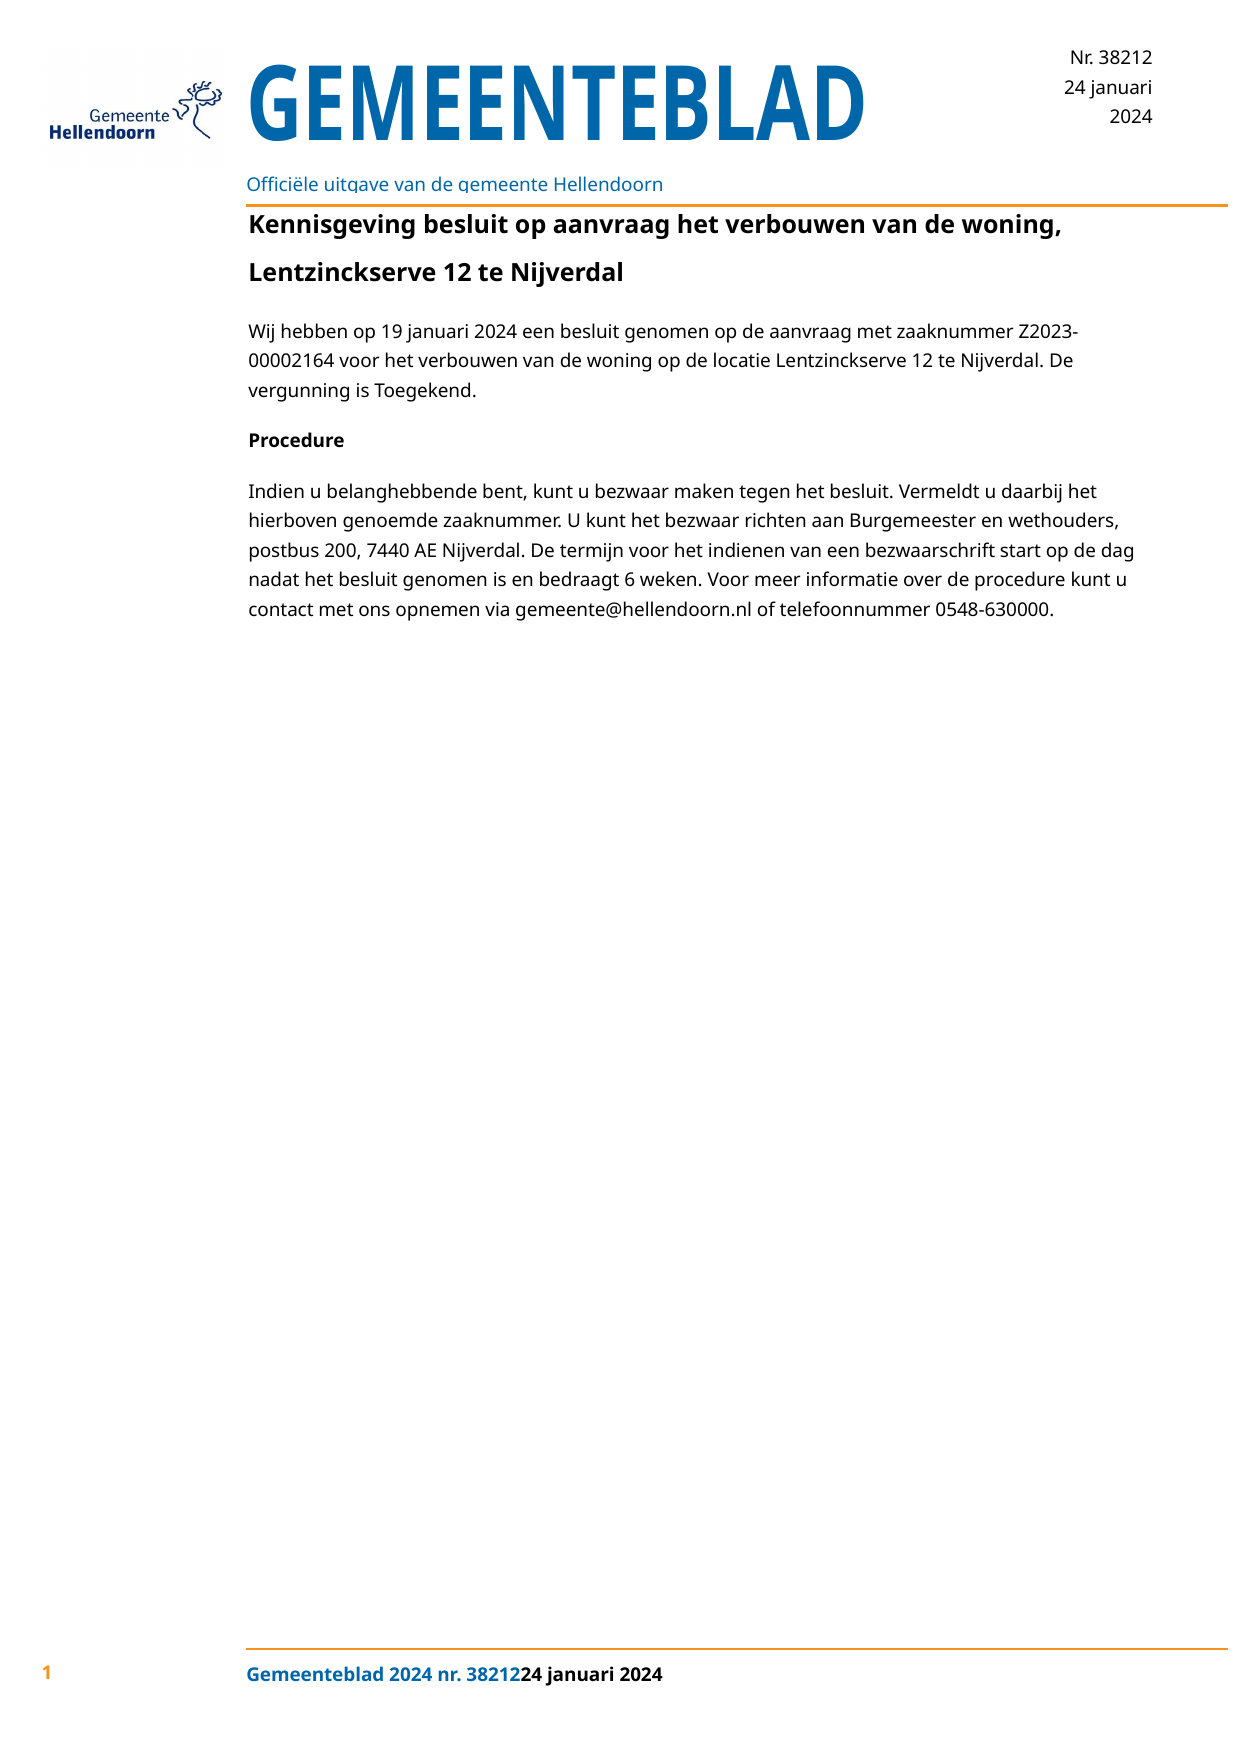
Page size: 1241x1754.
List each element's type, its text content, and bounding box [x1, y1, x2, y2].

text Procedure [248, 427, 1152, 453]
text Wij hebben op 19 januari 2024 een besluit genomen op de aanvraag met zaaknummer Z2023-00002164 voor het verbouwen van de woning op de locatie Lentzinckserve 12 te Nijverdal. De vergunning is Toegekend. [248, 318, 1152, 403]
text Indien u belanghebbende bent, kunt u bezwaar maken tegen het besluit. Vermeldt u daarbij het hierboven genoemde zaaknummer. U kunt het bezwaar richten aan Burgemeester en wethouders, postbus 200, 7440 AE Nijverdal. De termijn voor het indienen van een bezwaarschrift start op de dag nadat het besluit genomen is en bedraagt 6 weken. Voor meer informatie over de procedure kunt u contact met ons opnemen via gemeente@hellendoorn.nl of telefoonnummer 0548-630000. [248, 478, 1152, 622]
text Kennisgeving besluit op aanvraag het verbouwen van de woning, Lentzinckserve 12 te Nijverdal [248, 207, 1152, 288]
picture [41, 47, 231, 172]
